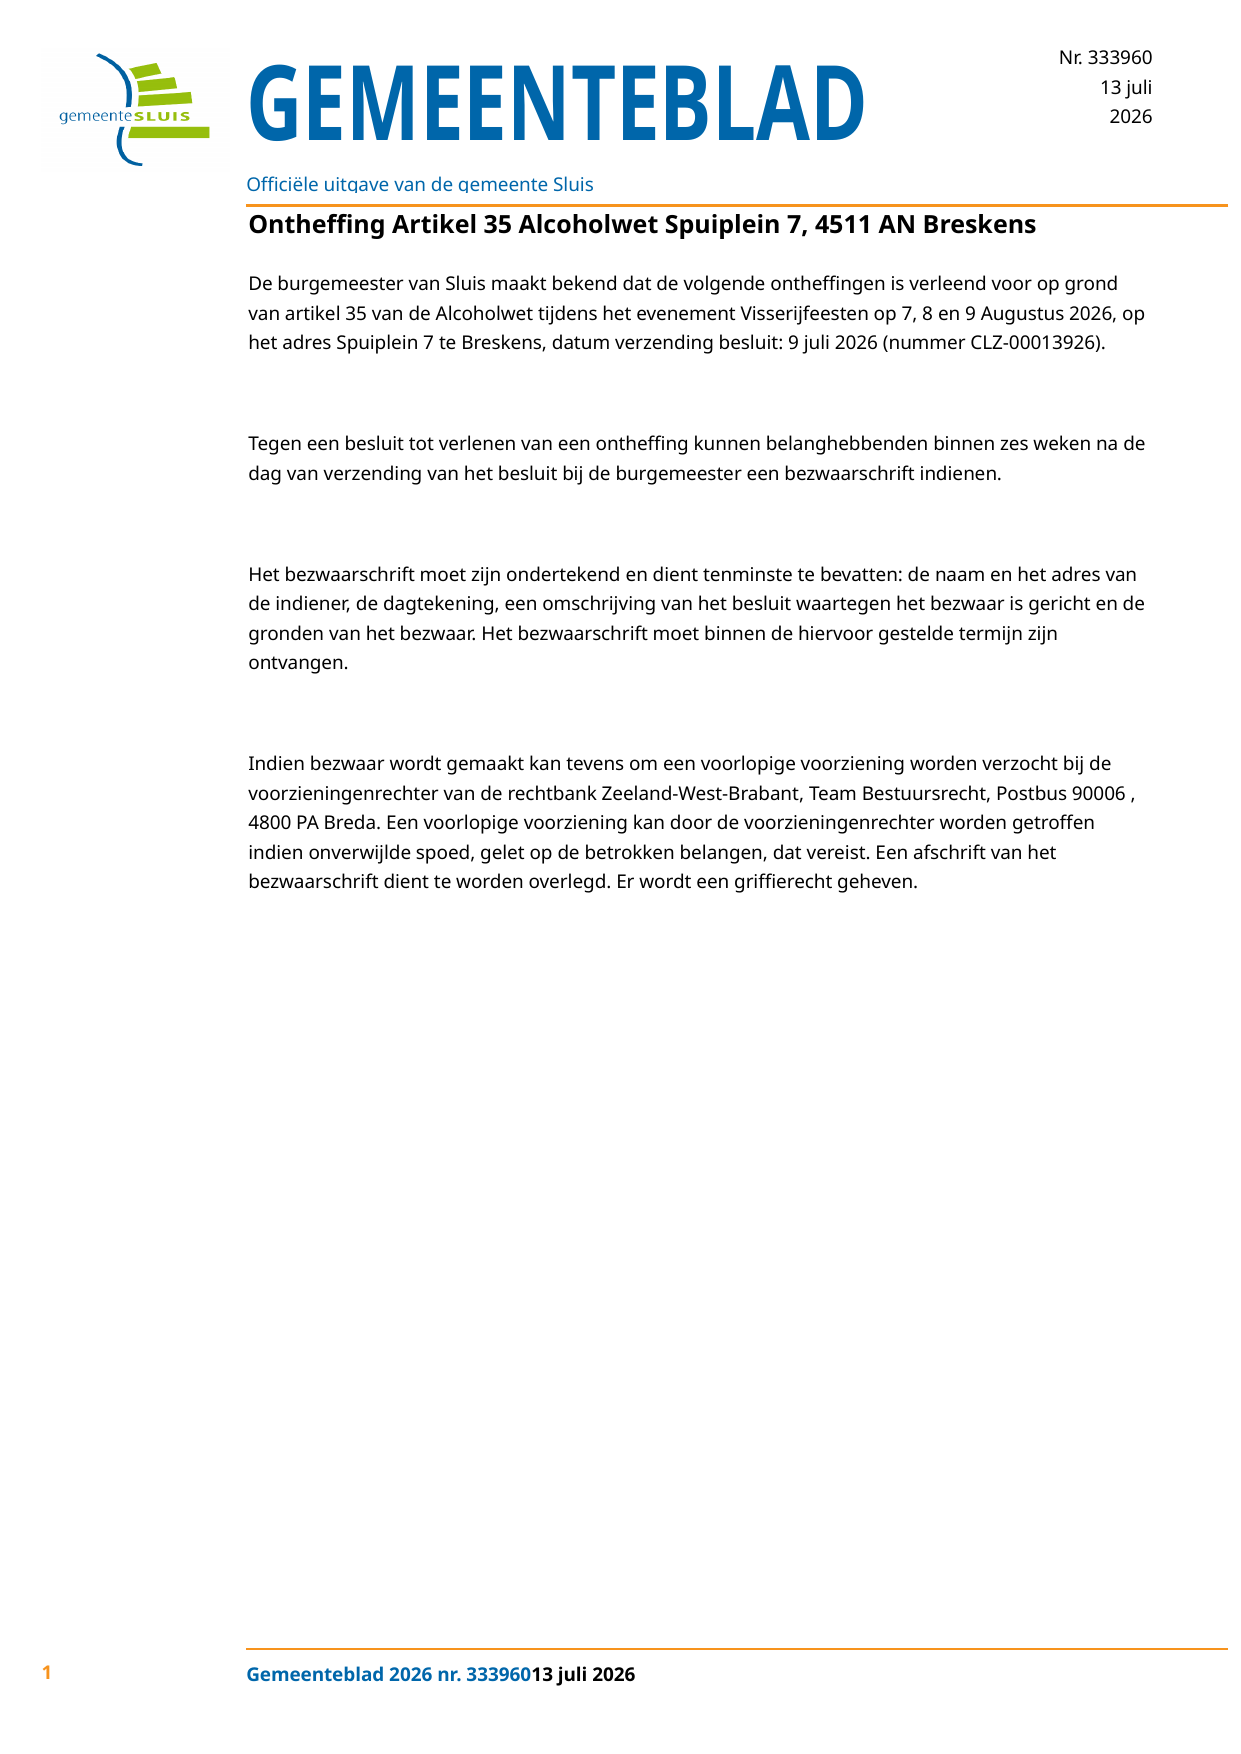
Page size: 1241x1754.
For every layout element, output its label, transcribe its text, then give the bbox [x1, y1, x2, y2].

text Het bezwaarschrift moet zijn ondertekend en dient tenminste te bevatten: de naam en het adres van de indiener, de dagtekening, een omschrijving van het besluit waartegen het bezwaar is gericht en de gronden van het bezwaar. Het bezwaarschrift moet binnen de hiervoor gestelde termijn zijn ontvangen. [248, 561, 1152, 675]
text Indien bezwaar wordt gemaakt kan tevens om een voorlopige voorziening worden verzocht bij de voorzieningenrechter van de rechtbank Zeeland-West-Brabant, Team Bestuursrecht, Postbus 90006 , 4800 PA Breda. Een voorlopige voorziening kan door de voorzieningenrechter worden getroffen indien onverwijlde spoed, gelet op de betrokken belangen, dat vereist. Een afschrift van het bezwaarschrift dient te worden overlegd. Er wordt een griffierecht geheven. [248, 750, 1152, 894]
text Ontheffing Artikel 35 Alcoholwet Spuiplein 7, 4511 AN Breskens [248, 207, 1152, 241]
text Tegen een besluit tot verlenen van een ontheffing kunnen belanghebbenden binnen zes weken na de dag van verzending van het besluit bij de burgemeester een bezwaarschrift indienen. [248, 430, 1152, 486]
picture [41, 47, 231, 172]
text De burgemeester van Sluis maakt bekend dat de volgende ontheffingen is verleend voor op grond van artikel 35 van de Alcoholwet tijdens het evenement Visserijfeesten op 7, 8 en 9 Augustus 2026, op het adres Spuiplein 7 te Breskens, datum verzending besluit: 9 juli 2026 (nummer CLZ-00013926). [248, 270, 1152, 355]
